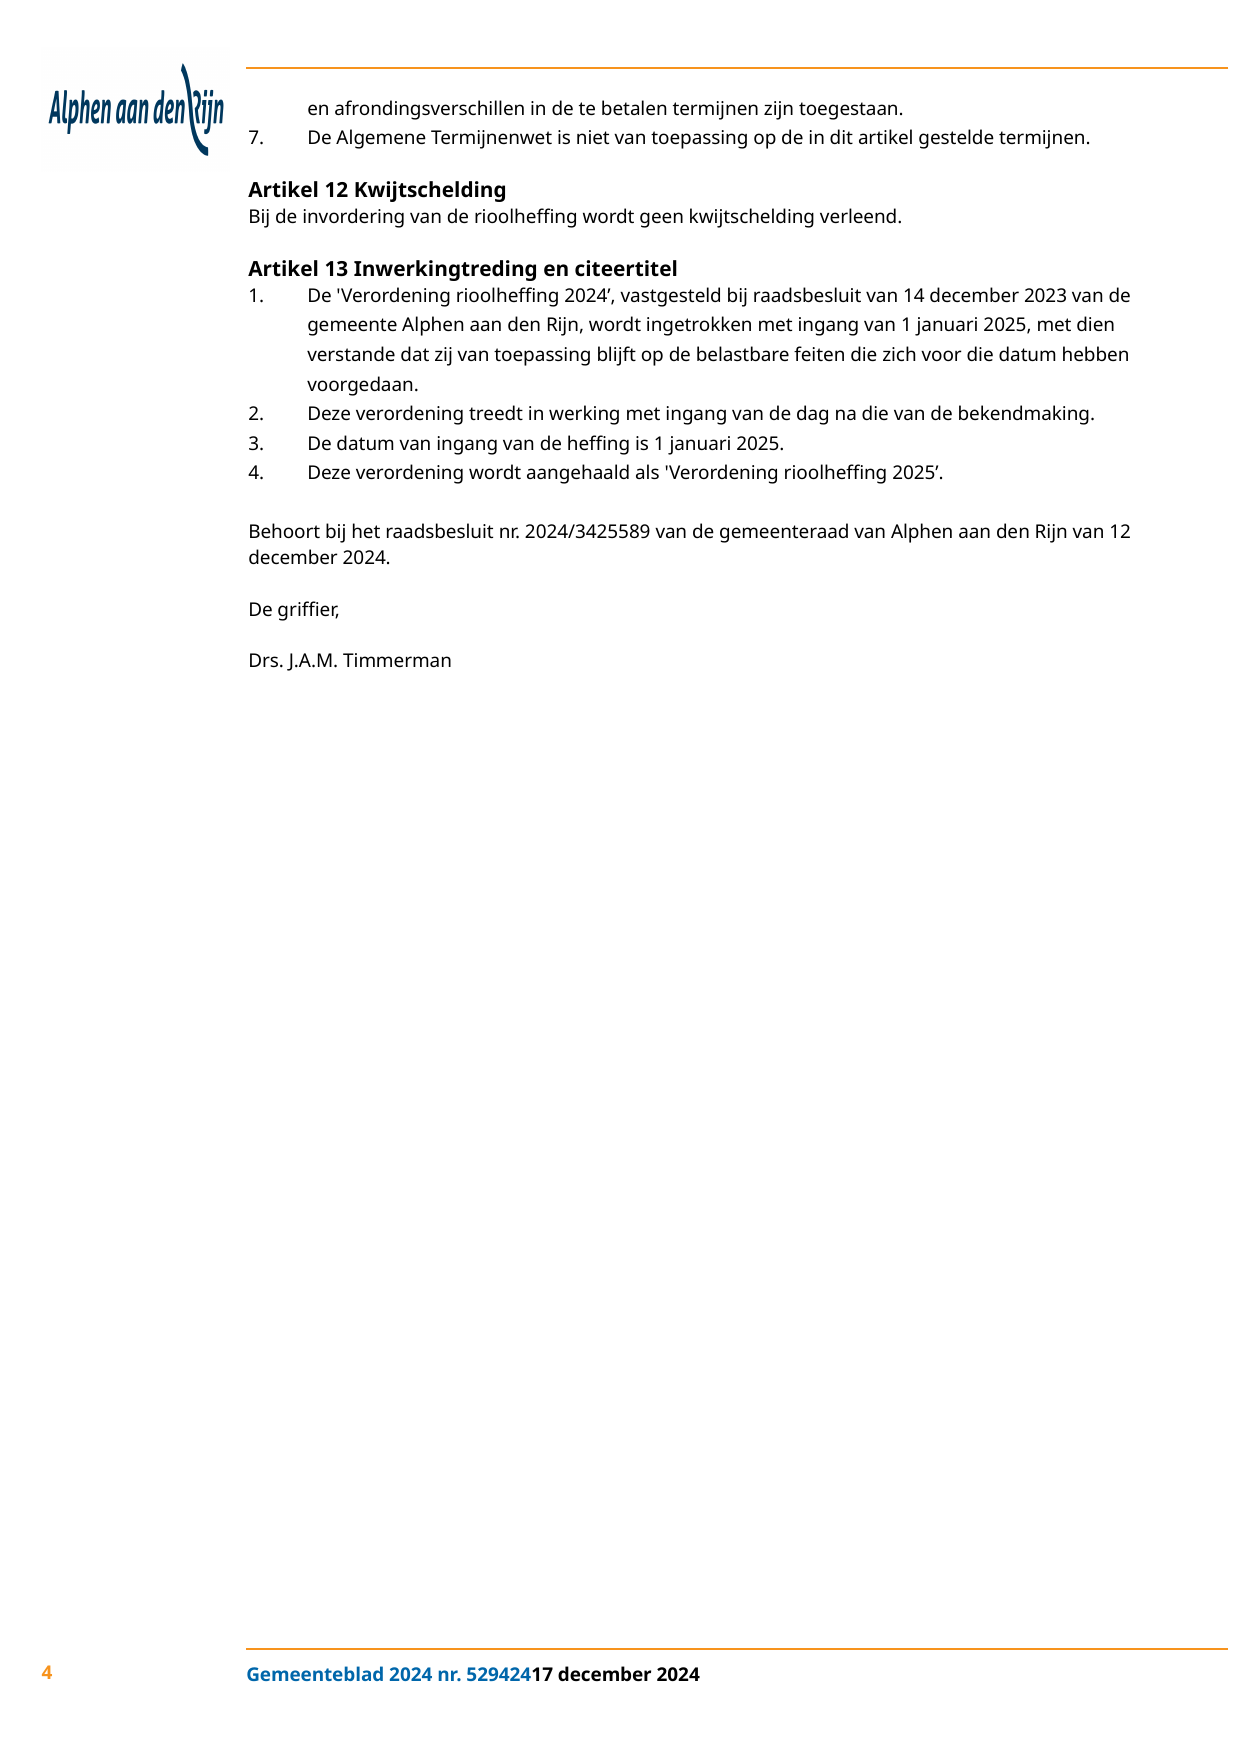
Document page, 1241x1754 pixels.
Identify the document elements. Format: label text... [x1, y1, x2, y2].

text De griffier, [248, 596, 1152, 622]
text Drs. J.A.M. Timmerman [248, 647, 1152, 673]
list Deze verordening treedt in werking met ingang van de dag na die van de bekendmaking. [248, 400, 1152, 426]
list De Algemene Termijnenwet is niet van toepassing op de in dit artikel gestelde termijnen. [248, 124, 1152, 150]
picture [41, 47, 231, 172]
list Deze verordening wordt aangehaald als 'Verordening rioolheffing 2025’. [248, 459, 1152, 485]
list De 'Verordening rioolheffing 2024’, vastgesteld bij raadsbesluit van 14 december 2023 van de gemeente Alphen aan den Rijn, wordt ingetrokken met ingang van 1 januari 2025, met dien verstande dat zij van toepassing blijft op de belastbare feiten die zich voor die datum hebben voorgedaan. [248, 282, 1152, 397]
text Artikel 12 Kwijtschelding [248, 175, 1152, 203]
text Artikel 13 Inwerkingtreding en citeertitel [248, 254, 1152, 282]
text Behoort bij het raadsbesluit nr. 2024/3425589 van de gemeenteraad van Alphen aan den Rijn van 12 december 2024. [248, 519, 1152, 570]
list en afrondingsverschillen in de te betalen termijnen zijn toegestaan. [248, 95, 1152, 121]
list De datum van ingang van de heffing is 1 januari 2025. [248, 430, 1152, 456]
text Bij de invordering van de rioolheffing wordt geen kwijtschelding verleend. [248, 203, 1152, 229]
